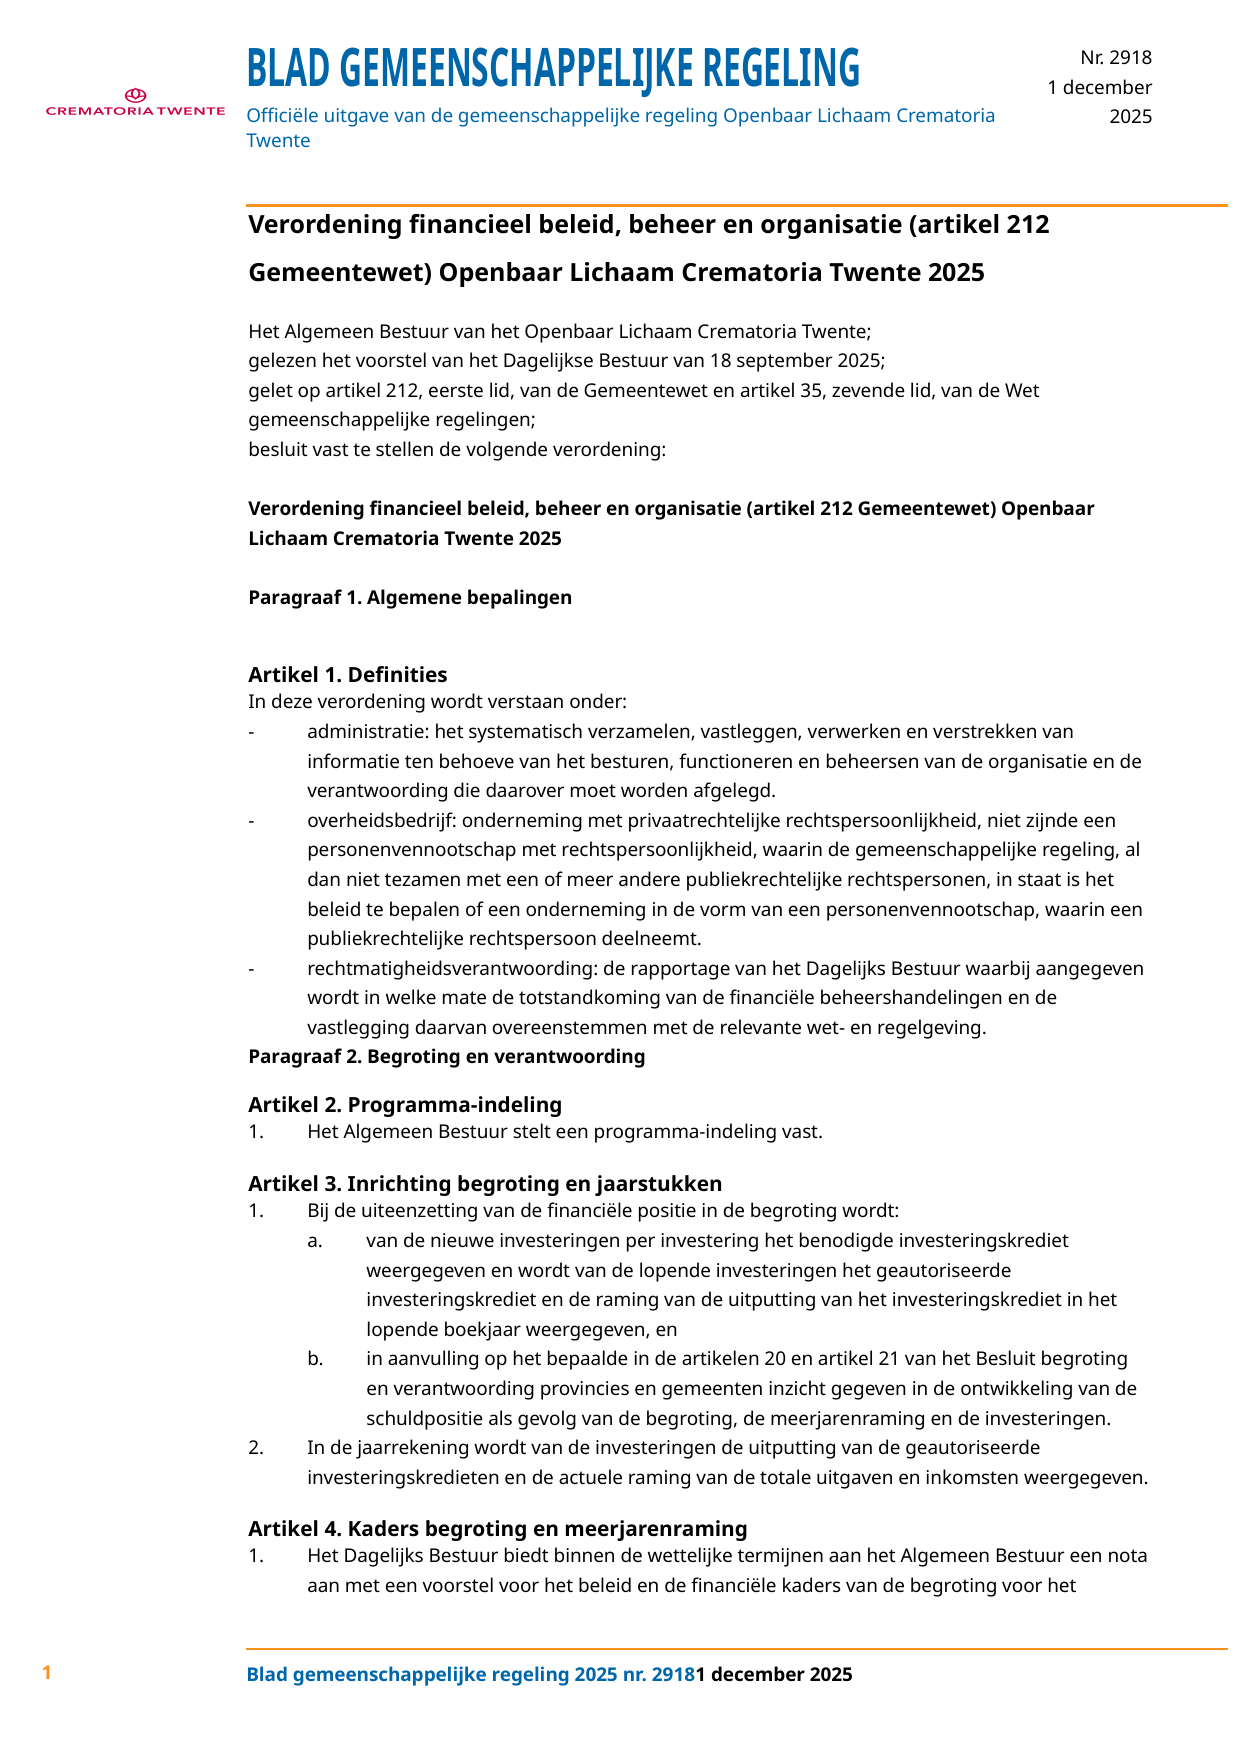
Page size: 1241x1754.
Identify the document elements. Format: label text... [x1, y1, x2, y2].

list Het Dagelijks Bestuur biedt binnen de wettelijke termijnen aan het Algemeen Bestuur een nota aan met een voorstel voor het beleid en de financiële kaders van de begroting voor het [248, 1543, 1152, 1598]
list in aanvulling op het bepaalde in de artikelen 20 en artikel 21 van het Besluit begroting en verantwoording provincies en gemeenten inzicht gegeven in de ontwikkeling van de schuldpositie als gevolg van de begroting, de meerjarenraming en de investeringen. [307, 1346, 1152, 1430]
list overheidsbedrijf: onderneming met privaatrechtelijke rechtspersoonlijkheid, niet zijnde een personenvennootschap met rechtspersoonlijkheid, waarin de gemeenschappelijke regeling, al dan niet tezamen met een of meer andere publiekrechtelijke rechtspersonen, in staat is het beleid te bepalen of een onderneming in de vorm van een personenvennootschap, waarin een publiekrechtelijke rechtspersoon deelneemt. [248, 807, 1152, 951]
list rechtmatigheidsverantwoording: de rapportage van het Dagelijks Bestuur waarbij aangegeven wordt in welke mate de totstandkoming van de financiële beheershandelingen en de vastlegging daarvan overeenstemmen met de relevante wet- en regelgeving. [248, 955, 1152, 1040]
text besluit vast te stellen de volgende verordening: [248, 436, 1152, 462]
text Artikel 2. Programma-indeling [248, 1090, 1152, 1119]
text gelet op artikel 212, eerste lid, van de Gemeentewet en artikel 35, zevende lid, van de Wet gemeenschappelijke regelingen; [248, 377, 1152, 432]
text In deze verordening wordt verstaan onder: [248, 689, 1152, 714]
list van de nieuwe investeringen per investering het benodigde investeringskrediet weergegeven en wordt van de lopende investeringen het geautoriseerde investeringskrediet en de raming van de uitputting van het investeringskrediet in het lopende boekjaar weergegeven, en [307, 1227, 1152, 1342]
text gelezen het voorstel van het Dagelijkse Bestuur van 18 september 2025; [248, 347, 1152, 373]
list administratie: het systematisch verzamelen, vastleggen, verwerken en verstrekken van informatie ten behoeve van het besturen, functioneren en beheersen van de organisatie en de verantwoording die daarover moet worden afgelegd. [248, 718, 1152, 803]
text Verordening financieel beleid, beheer en organisatie (artikel 212 Gemeentewet) Openbaar Lichaam Crematoria Twente 2025 [248, 207, 1152, 288]
text Artikel 4. Kaders begroting en meerjarenraming [248, 1514, 1152, 1543]
picture [41, 47, 231, 172]
text Paragraaf 1. Algemene bepalingen [248, 584, 1152, 610]
text Verordening financieel beleid, beheer en organisatie (artikel 212 Gemeentewet) Openbaar Lichaam Crematoria Twente 2025 [248, 495, 1152, 551]
list In de jaarrekening wordt van de investeringen de uitputting van de geautoriseerde investeringskredieten en de actuele raming van de totale uitgaven en inkomsten weergegeven. [248, 1434, 1152, 1489]
text Artikel 1. Definities [248, 660, 1152, 689]
list Bij de uiteenzetting van de financiële positie in de begroting wordt: [248, 1198, 1152, 1223]
text Artikel 3. Inrichting begroting en jaarstukken [248, 1169, 1152, 1198]
text Het Algemeen Bestuur van het Openbaar Lichaam Crematoria Twente; [248, 318, 1152, 344]
text Paragraaf 2. Begroting en verantwoording [248, 1044, 1152, 1069]
list Het Algemeen Bestuur stelt een programma-indeling vast. [248, 1119, 1152, 1144]
